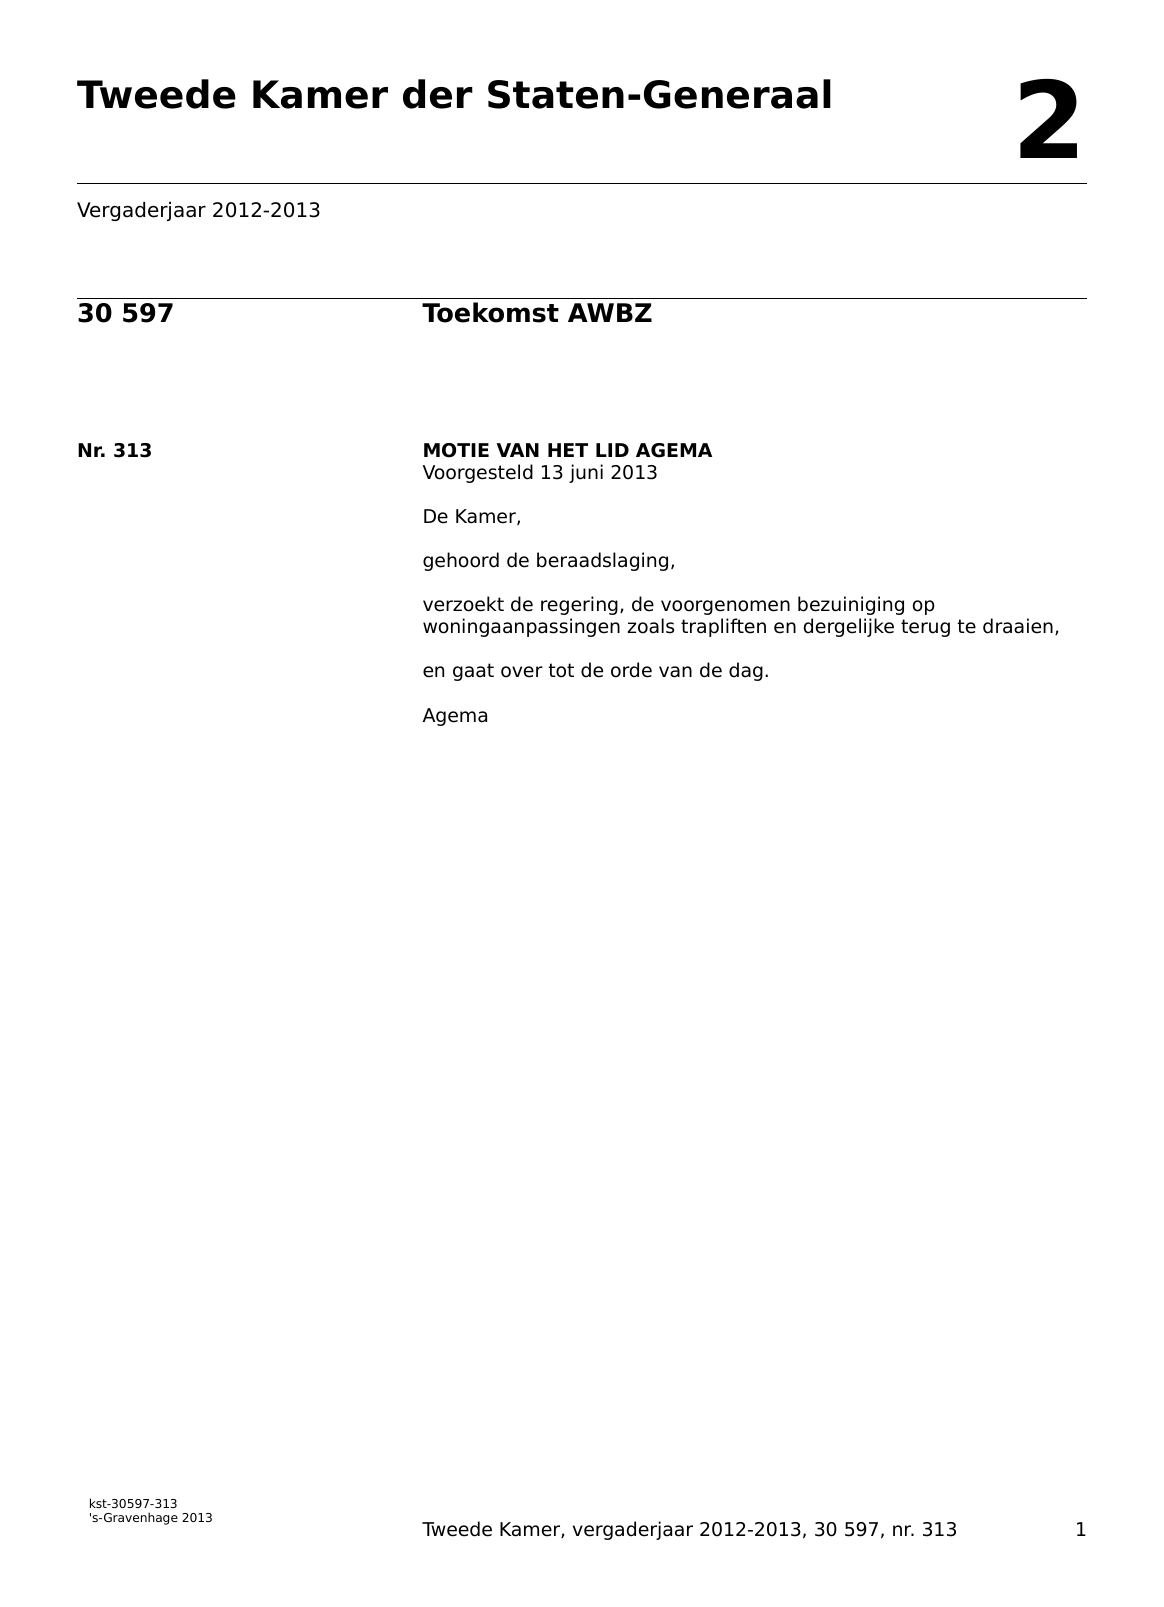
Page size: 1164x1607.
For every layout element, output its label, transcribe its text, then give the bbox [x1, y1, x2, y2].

text 's-Gravenhage 2013 [88, 1511, 323, 1525]
table_header Tweede Kamer der Staten-Generaal [77, 59, 886, 183]
text kst-30597-313 [88, 1497, 323, 1511]
text Voorgesteld 13 juni 2013 [422, 462, 1087, 484]
subtitle Nr. 313 MOTIE VAN HET LID AGEMA [77, 440, 1087, 462]
text Agema [422, 704, 1087, 726]
subtitle 30 597 Toekomst AWBZ [77, 299, 1087, 329]
text en gaat over tot de orde van de dag. [422, 660, 1087, 682]
table_header 2 [886, 59, 1087, 183]
text verzoekt de regering, de voorgenomen bezuiniging op woningaanpassingen zoals trapliften en dergelijke terug te draaien, [422, 594, 1087, 638]
table_cell Vergaderjaar 2012-2013 [77, 184, 1087, 298]
text gehoord de beraadslaging, [422, 550, 1087, 572]
text De Kamer, [422, 506, 1087, 528]
